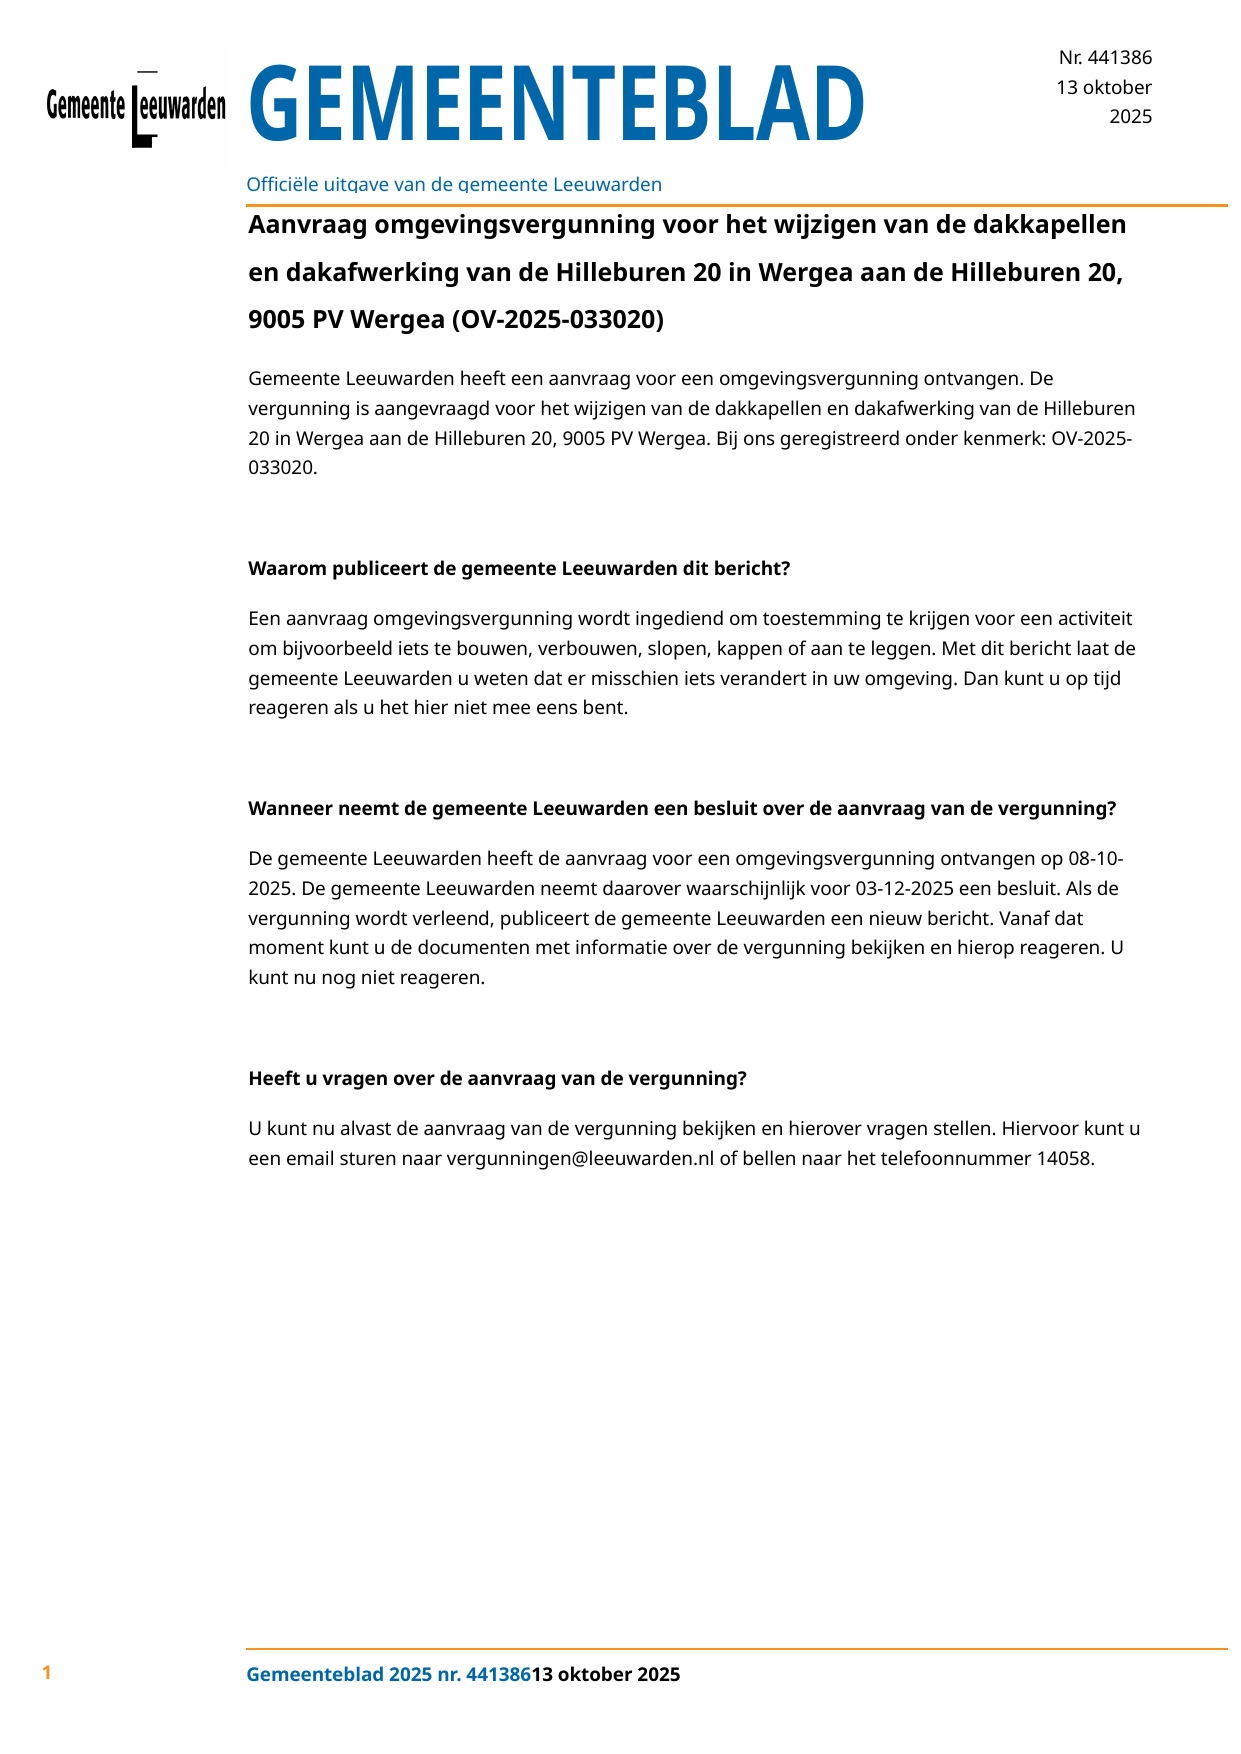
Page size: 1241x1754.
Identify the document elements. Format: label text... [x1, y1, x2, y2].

text Een aanvraag omgevingsvergunning wordt ingediend om toestemming te krijgen voor een activiteit om bijvoorbeeld iets te bouwen, verbouwen, slopen, kappen of aan te leggen. Met dit bericht laat de gemeente Leeuwarden u weten dat er misschien iets verandert in uw omgeving. Dan kunt u op tijd reageren als u het hier niet mee eens bent. [248, 606, 1152, 720]
text Wanneer neemt de gemeente Leeuwarden een besluit over de aanvraag van de vergunning? [248, 795, 1152, 821]
text Aanvraag omgevingsvergunning voor het wijzigen van de dakkapellen en dakafwerking van de Hilleburen 20 in Wergea aan de Hilleburen 20, 9005 PV Wergea (OV-2025-033020) [248, 207, 1152, 336]
text Heeft u vragen over de aanvraag van de vergunning? [248, 1065, 1152, 1090]
text De gemeente Leeuwarden heeft de aanvraag voor een omgevingsvergunning ontvangen op 08-10-2025. De gemeente Leeuwarden neemt daarover waarschijnlijk voor 03-12-2025 een besluit. Als de vergunning wordt verleend, publiceert de gemeente Leeuwarden een nieuw bericht. Vanaf dat moment kunt u de documenten met informatie over de vergunning bekijken en hierop reageren. U kunt nu nog niet reageren. [248, 846, 1152, 989]
text Gemeente Leeuwarden heeft een aanvraag voor een omgevingsvergunning ontvangen. De vergunning is aangevraagd voor het wijzigen van de dakkapellen en dakafwerking van de Hilleburen 20 in Wergea aan de Hilleburen 20, 9005 PV Wergea. Bij ons geregistreerd onder kenmerk: OV-2025-033020. [248, 366, 1152, 480]
picture [41, 47, 231, 172]
text Waarom publiceert de gemeente Leeuwarden dit bericht? [248, 555, 1152, 581]
text U kunt nu alvast de aanvraag van de vergunning bekijken en hierover vragen stellen. Hiervoor kunt u een email sturen naar vergunningen@leeuwarden.nl of bellen naar het telefoonnummer 14058. [248, 1115, 1152, 1170]
